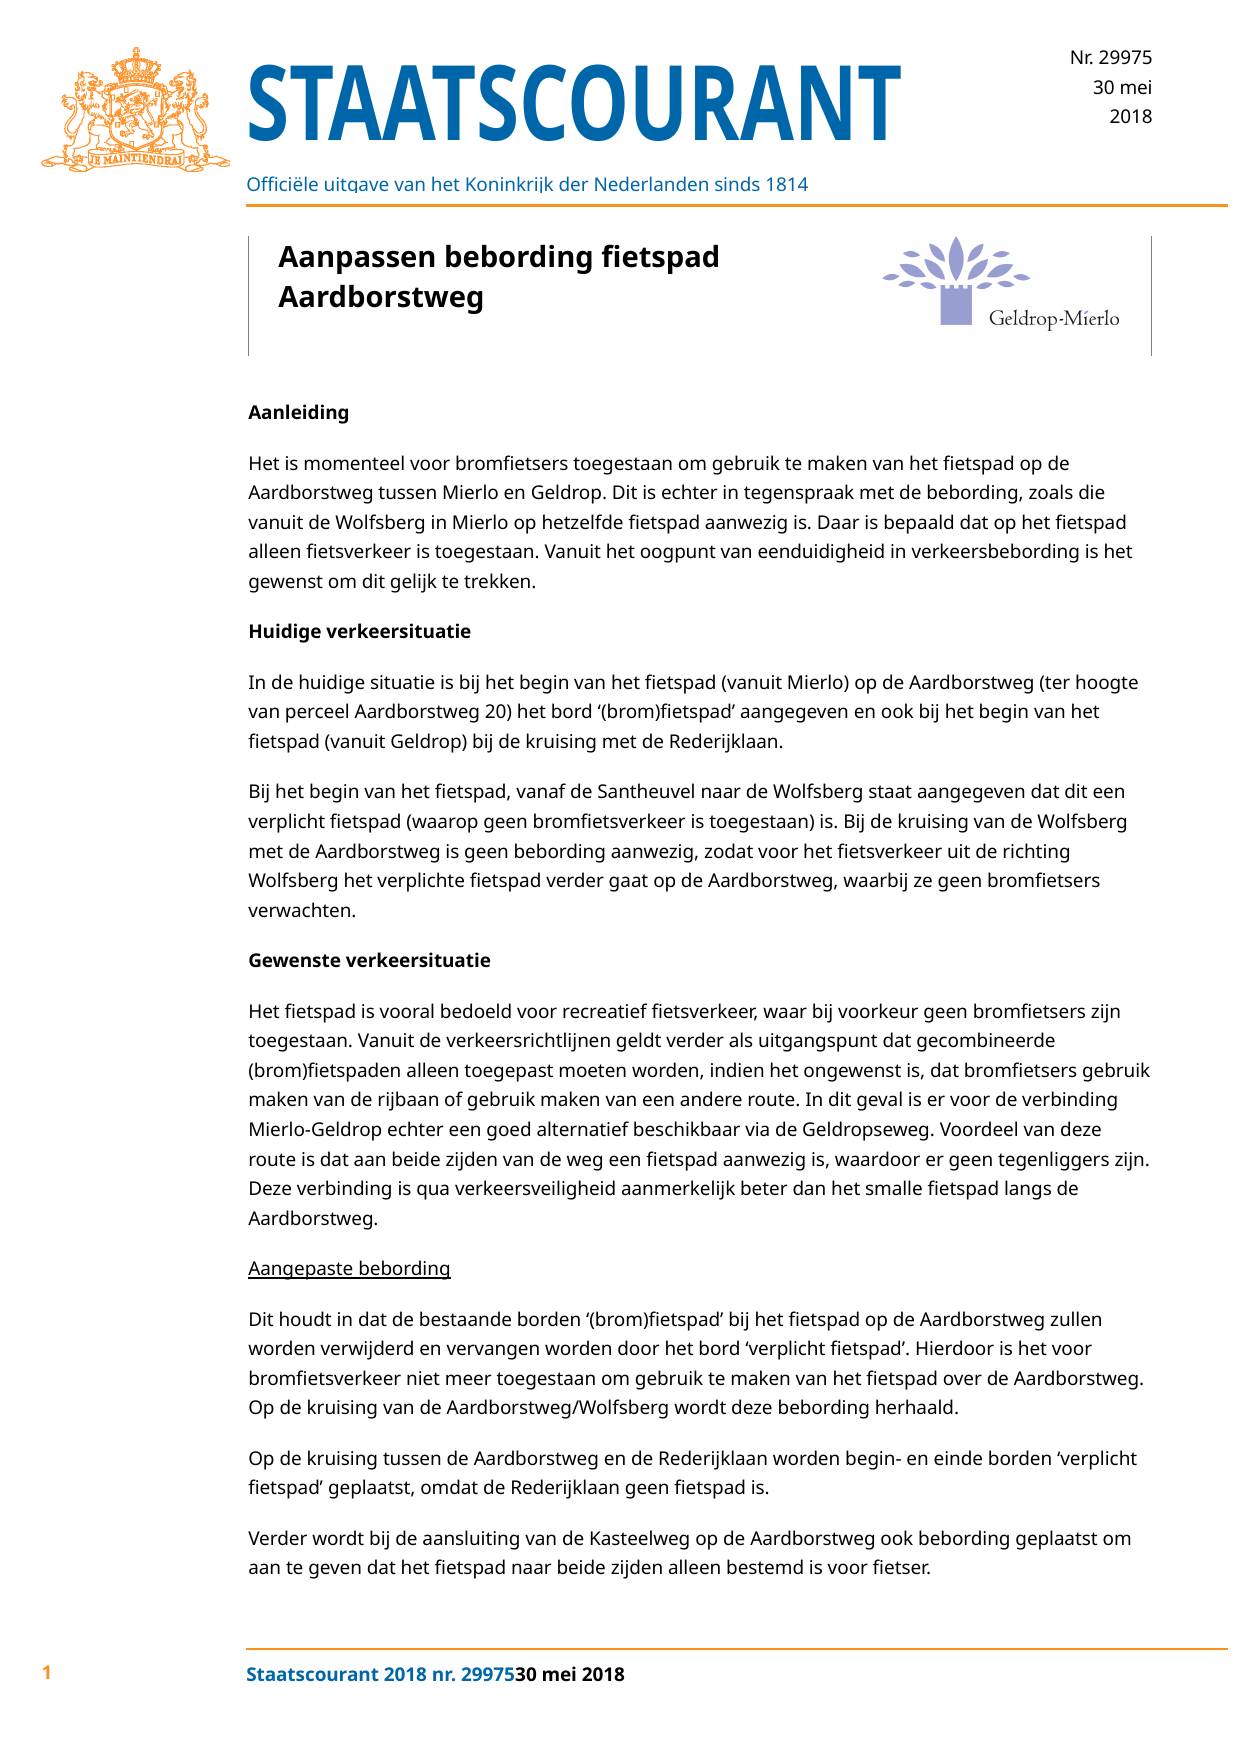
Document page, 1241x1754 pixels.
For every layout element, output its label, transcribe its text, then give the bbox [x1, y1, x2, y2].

text Gewenste verkeersituatie [248, 947, 1152, 973]
text Aanleiding [248, 399, 1152, 425]
text Het fietspad is vooral bedoeld voor recreatief fietsverkeer, waar bij voorkeur geen bromfietsers zijn toegestaan. Vanuit de verkeersrichtlijnen geldt verder als uitgangspunt dat gecombineerde (brom)fietspaden alleen toegepast moeten worden, indien het ongewenst is, dat bromfietsers gebruik maken van de rijbaan of gebruik maken van een andere route. In dit geval is er voor de verbinding Mierlo-Geldrop echter een goed alternatief beschikbaar via de Geldropseweg. Voordeel van deze route is dat aan beide zijden van de weg een fietspad aanwezig is, waardoor er geen tegenliggers zijn. Deze verbinding is qua verkeersveiligheid aanmerkelijk beter dan het smalle fietspad langs de Aardborstweg. [248, 998, 1152, 1231]
text Dit houdt in dat de bestaande borden ‘(brom)fietspad’ bij het fietspad op de Aardborstweg zullen worden verwijderd en vervangen worden door het bord ‘verplicht fietspad’. Hierdoor is het voor bromfietsverkeer niet meer toegestaan om gebruik te maken van het fietspad over de Aardborstweg. Op de kruising van de Aardborstweg/Wolfsberg wordt deze bebording herhaald. [248, 1306, 1152, 1420]
picture [882, 236, 1119, 331]
text Aangepaste bebording [248, 1255, 1152, 1281]
text Verder wordt bij de aansluiting van de Kasteelweg op de Aardborstweg ook bebording geplaatst om aan te geven dat het fietspad naar beide zijden alleen bestemd is voor fietser. [248, 1525, 1152, 1580]
table_header Aanpassen bebording fietspad Aardborstweg [249, 236, 850, 356]
text Bij het begin van het fietspad, vanaf de Santheuvel naar de Wolfsberg staat aangegeven dat dit een verplicht fietspad (waarop geen bromfietsverkeer is toegestaan) is. Bij de kruising van de Wolfsberg met de Aardborstweg is geen bebording aanwezig, zodat voor het fietsverkeer uit de richting Wolfsberg het verplichte fietspad verder gaat op de Aardborstweg, waarbij ze geen bromfietsers verwachten. [248, 779, 1152, 923]
text In de huidige situatie is bij het begin van het fietspad (vanuit Mierlo) op de Aardborstweg (ter hoogte van perceel Aardborstweg 20) het bord ‘(brom)fietspad’ aangegeven en ook bij het begin van het fietspad (vanuit Geldrop) bij de kruising met de Rederijklaan. [248, 669, 1152, 754]
text Huidige verkeersituatie [248, 619, 1152, 644]
table_header [850, 236, 1151, 356]
text Het is momenteel voor bromfietsers toegestaan om gebruik te maken van het fietspad op de Aardborstweg tussen Mierlo en Geldrop. Dit is echter in tegenspraak met de bebording, zoals die vanuit de Wolfsberg in Mierlo op hetzelfde fietspad aanwezig is. Daar is bepaald dat op het fietspad alleen fietsverkeer is toegestaan. Vanuit het oogpunt van eenduidigheid in verkeersbebording is het gewenst om dit gelijk te trekken. [248, 450, 1152, 594]
text Op de kruising tussen de Aardborstweg en de Rederijklaan worden begin- en einde borden ‘verplicht fietspad’ geplaatst, omdat de Rederijklaan geen fietspad is. [248, 1445, 1152, 1500]
picture [41, 47, 231, 172]
